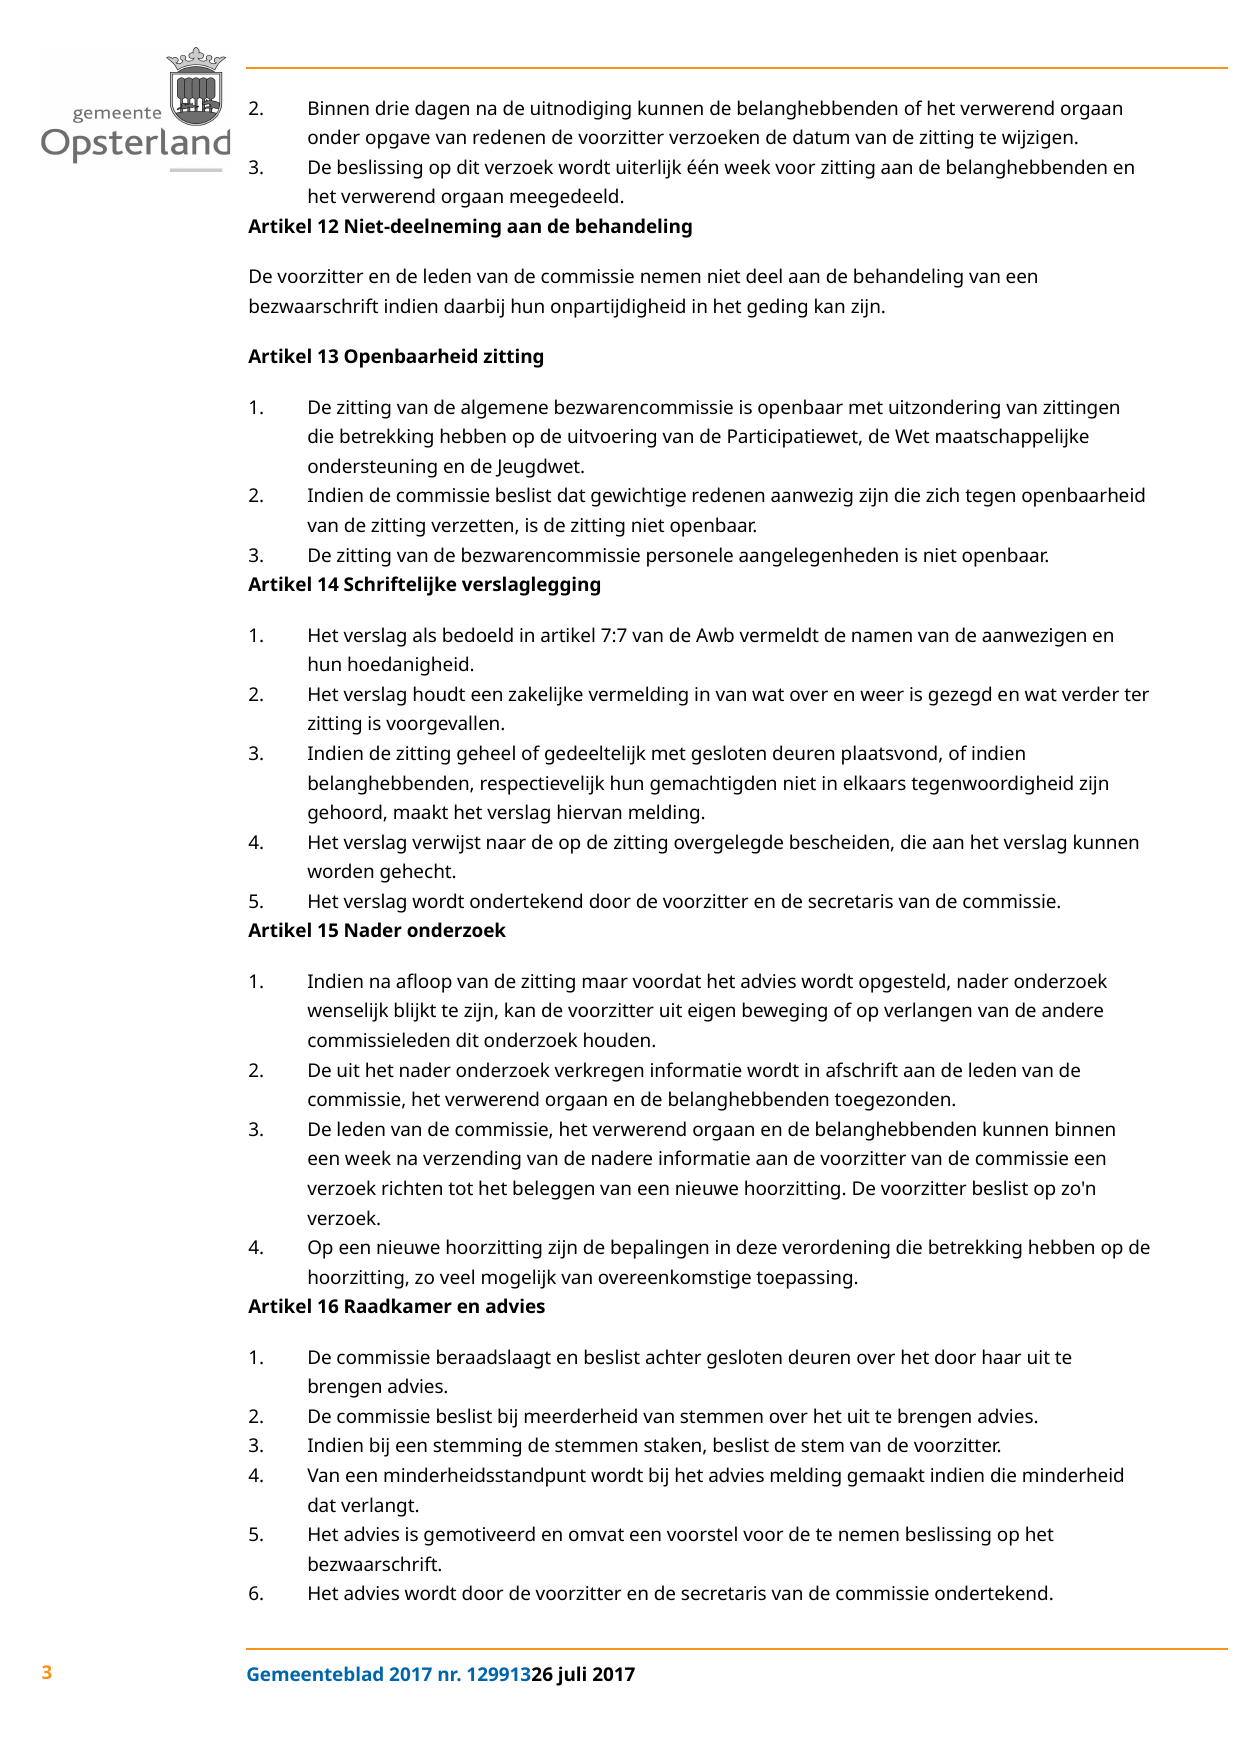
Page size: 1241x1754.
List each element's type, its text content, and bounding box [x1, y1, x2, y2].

list Indien de zitting geheel of gedeeltelijk met gesloten deuren plaatsvond, of indien belanghebbenden, respectievelijk hun gemachtigden niet in elkaars tegenwoordigheid zijn gehoord, maakt het verslag hiervan melding. [248, 740, 1152, 825]
text De voorzitter en de leden van de commissie nemen niet deel aan de behandeling van een bezwaarschrift indien daarbij hun onpartijdigheid in het geding kan zijn. [248, 263, 1152, 319]
text Artikel 15 Nader onderzoek [248, 918, 1152, 943]
list Het verslag verwijst naar de op de zitting overgelegde bescheiden, die aan het verslag kunnen worden gehecht. [248, 829, 1152, 884]
list De commissie beraadslaagt en beslist achter gesloten deuren over het door haar uit te brengen advies. [248, 1344, 1152, 1399]
list Het verslag wordt ondertekend door de voorzitter en de secretaris van de commissie. [248, 888, 1152, 914]
text Artikel 13 Openbaarheid zitting [248, 343, 1152, 369]
list De beslissing op dit verzoek wordt uiterlijk één week voor zitting aan de belanghebbenden en het verwerend orgaan meegedeeld. [248, 154, 1152, 209]
list Het verslag houdt een zakelijke vermelding in van wat over en weer is gezegd en wat verder ter zitting is voorgevallen. [248, 681, 1152, 736]
list Van een minderheidsstandpunt wordt bij het advies melding gemaakt indien die minderheid dat verlangt. [248, 1462, 1152, 1518]
list De commissie beslist bij meerderheid van stemmen over het uit te brengen advies. [248, 1403, 1152, 1429]
list De uit het nader onderzoek verkregen informatie wordt in afschrift aan de leden van de commissie, het verwerend orgaan en de belanghebbenden toegezonden. [248, 1057, 1152, 1112]
list Binnen drie dagen na de uitnodiging kunnen de belanghebbenden of het verwerend orgaan onder opgave van redenen de voorzitter verzoeken de datum van de zitting te wijzigen. [248, 95, 1152, 150]
list De zitting van de bezwarencommissie personele aangelegenheden is niet openbaar. [248, 542, 1152, 568]
list De zitting van de algemene bezwarencommissie is openbaar met uitzondering van zittingen die betrekking hebben op de uitvoering van de Participatiewet, de Wet maatschappelijke ondersteuning en de Jeugdwet. [248, 394, 1152, 479]
list De leden van de commissie, het verwerend orgaan en de belanghebbenden kunnen binnen een week na verzending van de nadere informatie aan de voorzitter van de commissie een verzoek richten tot het beleggen van een nieuwe hoorzitting. De voorzitter beslist op zo'n verzoek. [248, 1116, 1152, 1231]
list Het advies is gemotiveerd en omvat een voorstel voor de te nemen beslissing op het bezwaarschrift. [248, 1521, 1152, 1577]
list Het verslag als bedoeld in artikel 7:7 van de Awb vermeldt de namen van de aanwezigen en hun hoedanigheid. [248, 622, 1152, 677]
list Indien bij een stemming de stemmen staken, beslist de stem van de voorzitter. [248, 1433, 1152, 1458]
list Indien na afloop van de zitting maar voordat het advies wordt opgesteld, nader onderzoek wenselijk blijkt te zijn, kan de voorzitter uit eigen beweging of op verlangen van de andere commissieleden dit onderzoek houden. [248, 968, 1152, 1053]
picture [41, 47, 231, 172]
text Artikel 14 Schriftelijke verslaglegging [248, 571, 1152, 597]
list Indien de commissie beslist dat gewichtige redenen aanwezig zijn die zich tegen openbaarheid van de zitting verzetten, is de zitting niet openbaar. [248, 483, 1152, 538]
list Het advies wordt door de voorzitter en de secretaris van de commissie ondertekend. [248, 1581, 1152, 1606]
list Op een nieuwe hoorzitting zijn de bepalingen in deze verordening die betrekking hebben op de hoorzitting, zo veel mogelijk van overeenkomstige toepassing. [248, 1234, 1152, 1290]
text Artikel 12 Niet-deelneming aan de behandeling [248, 213, 1152, 239]
text Artikel 16 Raadkamer en advies [248, 1293, 1152, 1319]
